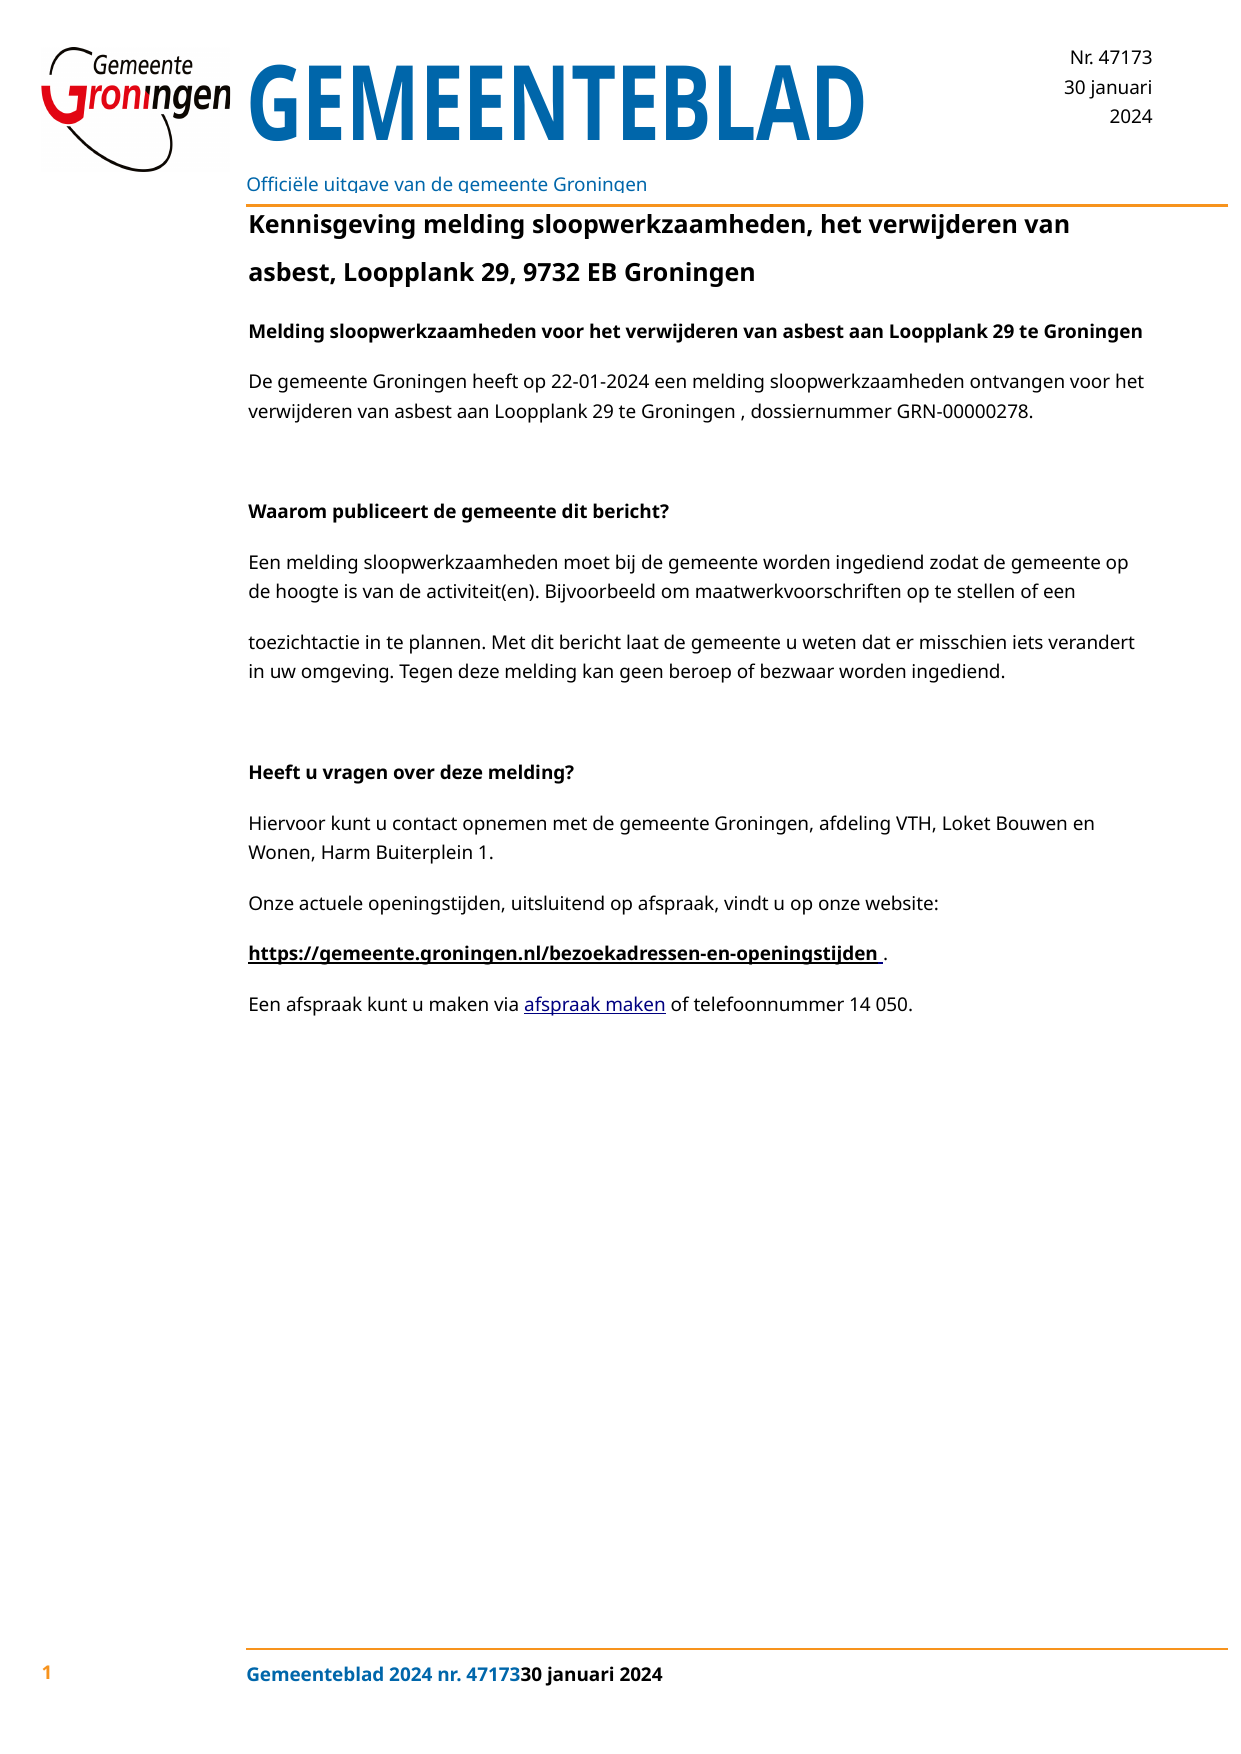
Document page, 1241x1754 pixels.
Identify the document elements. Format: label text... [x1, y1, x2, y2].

text https://gemeente.groningen.nl/bezoekadressen-en-openingstijden . [248, 940, 1152, 966]
picture [41, 47, 231, 172]
text Melding sloopwerkzaamheden voor het verwijderen van asbest aan Loopplank 29 te Groningen [248, 318, 1152, 344]
text Een melding sloopwerkzaamheden moet bij de gemeente worden ingediend zodat de gemeente op de hoogte is van de activiteit(en). Bijvoorbeeld om maatwerkvoorschriften op te stellen of een [248, 549, 1152, 604]
text Hiervoor kunt u contact opnemen met de gemeente Groningen, afdeling VTH, Loket Bouwen en Wonen, Harm Buiterplein 1. [248, 810, 1152, 865]
text Waarom publiceert de gemeente dit bericht? [248, 499, 1152, 524]
text Een afspraak kunt u maken via afspraak maken of telefoonnummer 14 050. [248, 991, 1152, 1017]
text toezichtactie in te plannen. Met dit bericht laat de gemeente u weten dat er misschien iets verandert in uw omgeving. Tegen deze melding kan geen beroep of bezwaar worden ingediend. [248, 629, 1152, 684]
text Onze actuele openingstijden, uitsluitend op afspraak, vindt u op onze website: [248, 890, 1152, 916]
text Heeft u vragen over deze melding? [248, 759, 1152, 785]
text Kennisgeving melding sloopwerkzaamheden, het verwijderen van asbest, Loopplank 29, 9732 EB Groningen [248, 207, 1152, 288]
text De gemeente Groningen heeft op 22-01-2024 een melding sloopwerkzaamheden ontvangen voor het verwijderen van asbest aan Loopplank 29 te Groningen , dossiernummer GRN-00000278. [248, 368, 1152, 424]
